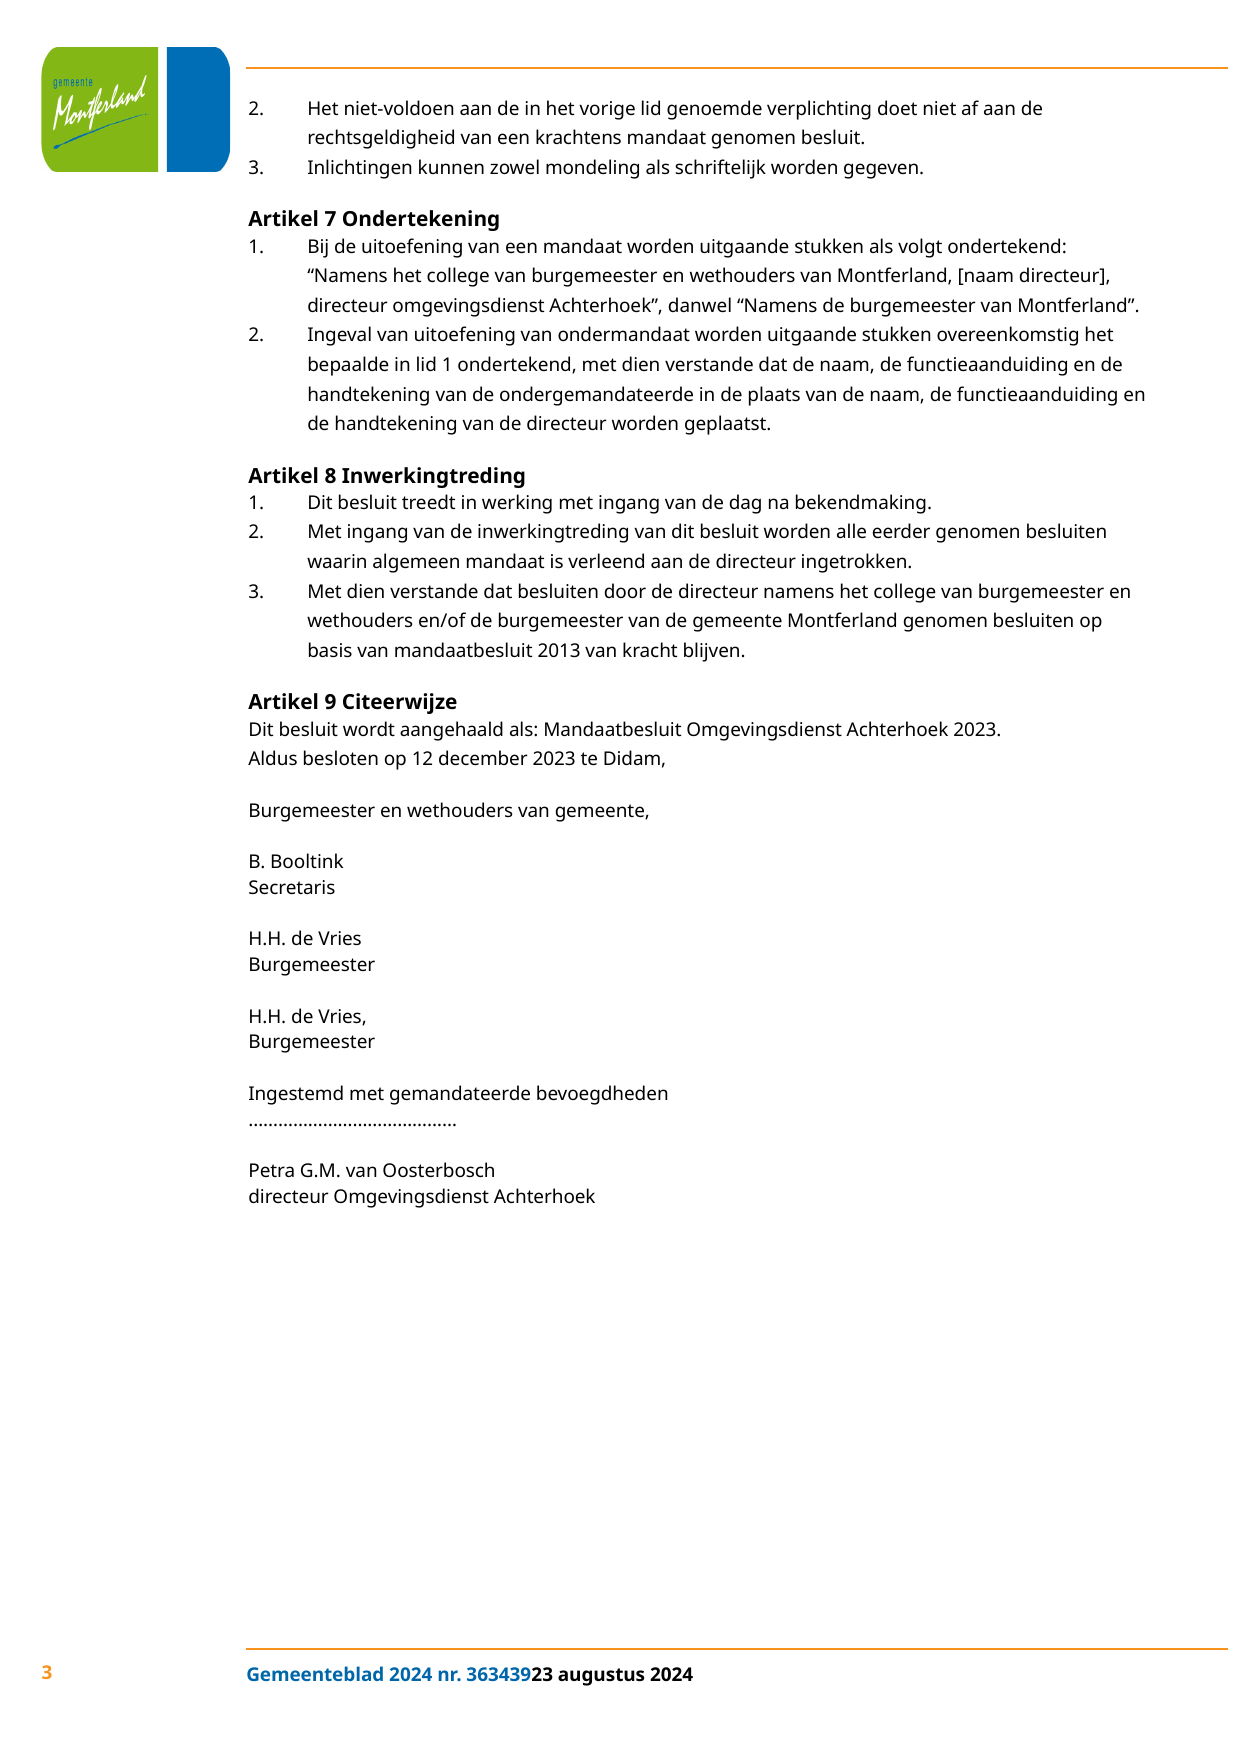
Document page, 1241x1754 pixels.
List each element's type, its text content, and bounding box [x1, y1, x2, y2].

text Petra G.M. van Oosterbosch [248, 1157, 1152, 1183]
text Artikel 8 Inwerkingtreding [248, 461, 1152, 489]
picture [41, 47, 231, 172]
list Bij de uitoefening van een mandaat worden uitgaande stukken als volgt ondertekend: “Namens het college van burgemeester en wethouders van Montferland, [naam directeur], directeur omgevingsdienst Achterhoek”, danwel “Namens de burgemeester van Montferland”. [248, 233, 1152, 318]
text Dit besluit wordt aangehaald als: Mandaatbesluit Omgevingsdienst Achterhoek 2023. [248, 716, 1152, 742]
text Burgemeester [248, 951, 1152, 977]
text H.H. de Vries, [248, 1003, 1152, 1028]
text Aldus besloten op 12 december 2023 te Didam, [248, 746, 1152, 771]
text Secretaris [248, 874, 1152, 900]
text Burgemeester [248, 1028, 1152, 1054]
text Artikel 7 Ondertekening [248, 204, 1152, 233]
list Met dien verstande dat besluiten door de directeur namens het college van burgemeester en wethouders en/of de burgemeester van de gemeente Montferland genomen besluiten op basis van mandaatbesluit 2013 van kracht blijven. [248, 578, 1152, 663]
text Artikel 9 Citeerwijze [248, 687, 1152, 716]
text Ingestemd met gemandateerde bevoegdheden [248, 1080, 1152, 1106]
list Het niet-voldoen aan de in het vorige lid genoemde verplichting doet niet af aan de rechtsgeldigheid van een krachtens mandaat genomen besluit. [248, 95, 1152, 150]
list Dit besluit treedt in werking met ingang van de dag na bekendmaking. [248, 489, 1152, 515]
text H.H. de Vries [248, 926, 1152, 951]
text directeur Omgevingsdienst Achterhoek [248, 1183, 1152, 1209]
list Inlichtingen kunnen zowel mondeling als schriftelijk worden gegeven. [248, 154, 1152, 180]
list Ingeval van uitoefening van ondermandaat worden uitgaande stukken overeenkomstig het bepaalde in lid 1 ondertekend, met dien verstande dat de naam, de functieaanduiding en de handtekening van de ondergemandateerde in de plaats van de naam, de functieaanduiding en de handtekening van de directeur worden geplaatst. [248, 322, 1152, 436]
text Burgemeester en wethouders van gemeente, [248, 797, 1152, 823]
text …………………………………… [248, 1106, 1152, 1131]
text B. Booltink [248, 848, 1152, 874]
list Met ingang van de inwerkingtreding van dit besluit worden alle eerder genomen besluiten waarin algemeen mandaat is verleend aan de directeur ingetrokken. [248, 519, 1152, 574]
